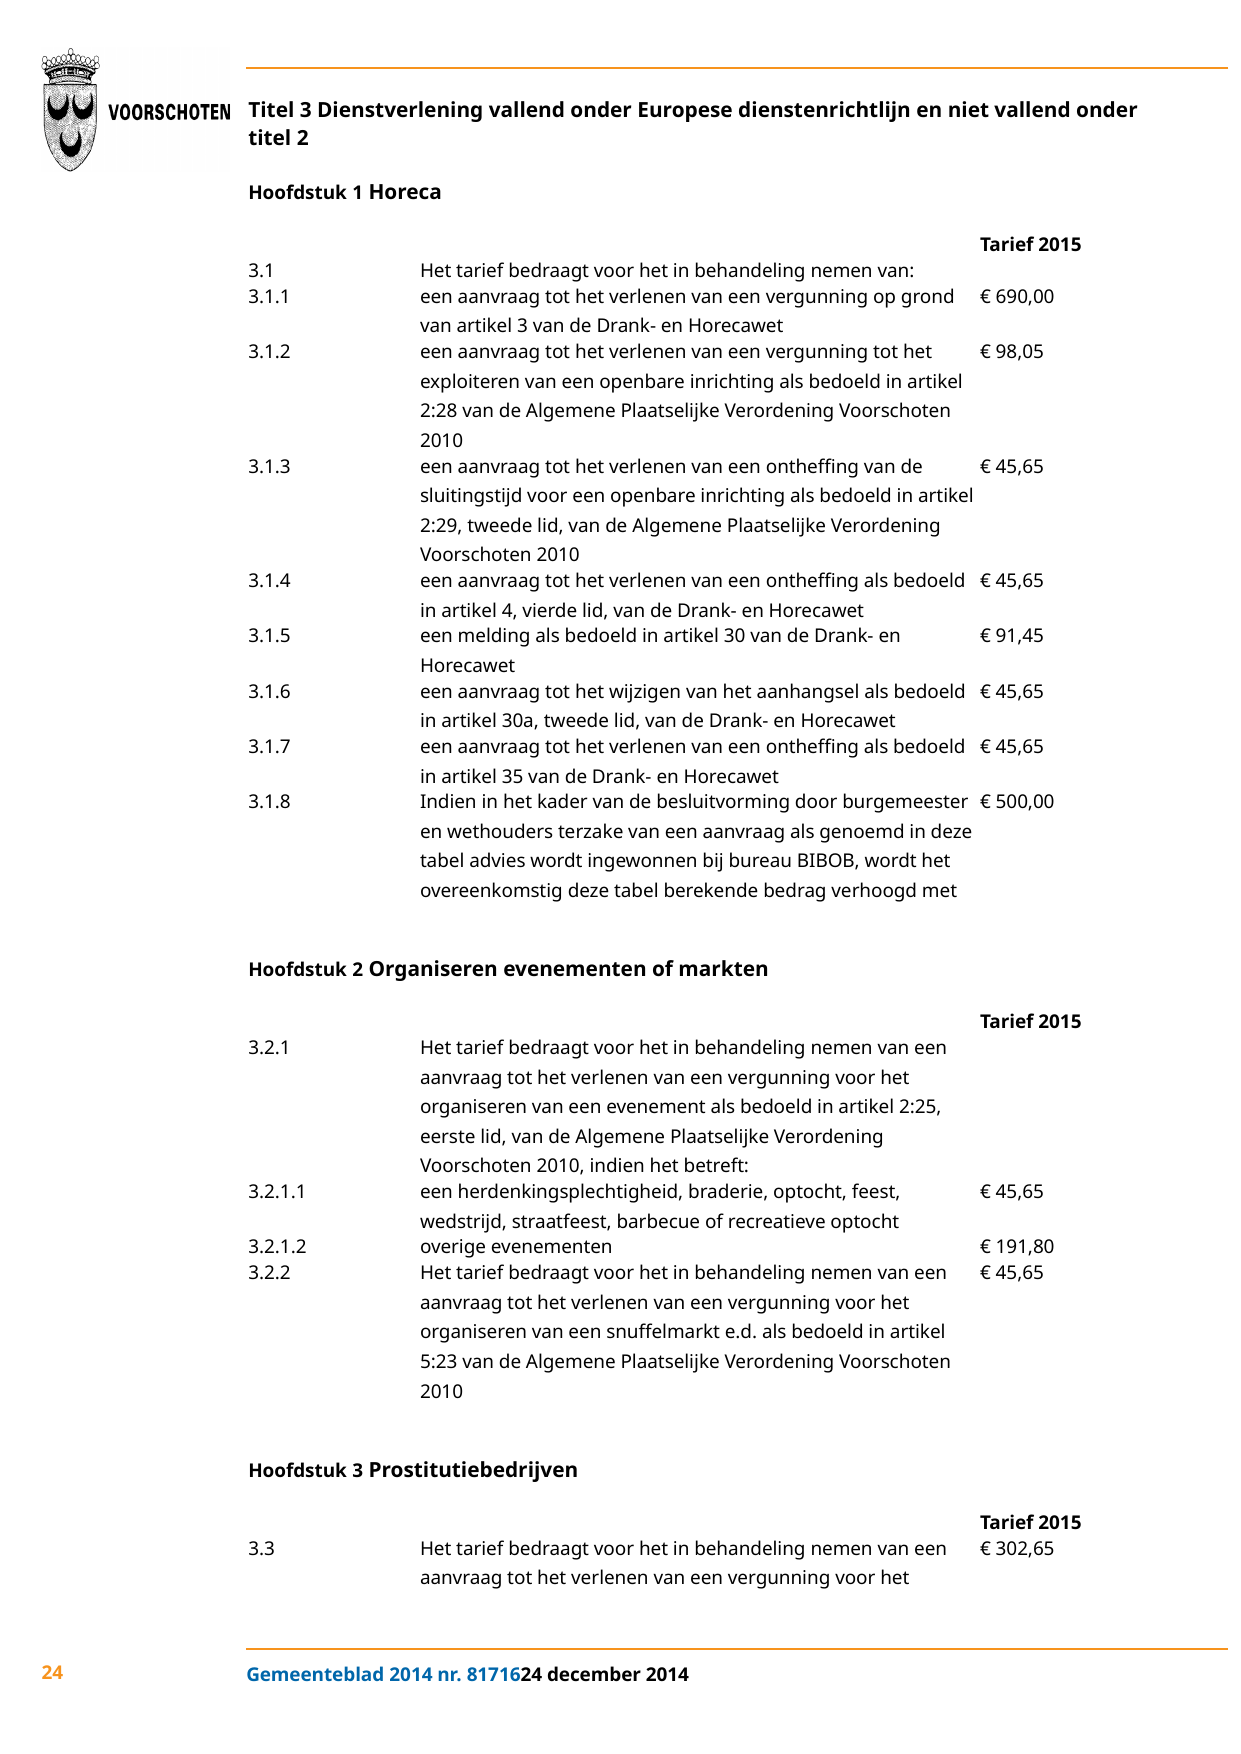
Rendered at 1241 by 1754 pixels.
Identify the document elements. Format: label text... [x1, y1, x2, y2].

table_header [420, 232, 980, 257]
table_cell 3.2.2 [248, 1260, 420, 1403]
table_cell € 98,05 [980, 338, 1152, 453]
table_cell € 191,80 [980, 1234, 1152, 1259]
table_header [248, 232, 420, 257]
table_cell een aanvraag tot het verlenen van een ontheffing van de sluitingstijd voor een openbare inrichting als bedoeld in artikel 2:29, tweede lid, van de Algemene Plaatselijke Verordening Voorschoten 2010 [420, 453, 980, 567]
table_cell een aanvraag tot het verlenen van een vergunning op grond van artikel 3 van de Drank- en Horecawet [420, 283, 980, 338]
table_cell 3.1 [248, 257, 420, 283]
table_cell overige evenementen [420, 1234, 980, 1259]
table_cell 3.1.4 [248, 567, 420, 623]
table_cell € 45,65 [980, 567, 1152, 623]
table_header [248, 1009, 420, 1034]
picture [41, 47, 231, 172]
table_cell [980, 1034, 1152, 1178]
table_cell [980, 257, 1152, 283]
table_cell een aanvraag tot het verlenen van een ontheffing als bedoeld in artikel 35 van de Drank- en Horecawet [420, 733, 980, 788]
table_cell Het tarief bedraagt voor het in behandeling nemen van een aanvraag tot het verlenen van een vergunning voor het [420, 1535, 980, 1590]
table_cell 3.2.1.1 [248, 1179, 420, 1234]
table_cell € 91,45 [980, 623, 1152, 678]
table_cell 3.1.7 [248, 733, 420, 788]
table_cell een aanvraag tot het wijzigen van het aanhangsel als bedoeld in artikel 30a, tweede lid, van de Drank- en Horecawet [420, 678, 980, 733]
table_cell Het tarief bedraagt voor het in behandeling nemen van een aanvraag tot het verlenen van een vergunning voor het organiseren van een snuffelmarkt e.d. als bedoeld in artikel 5:23 van de Algemene Plaatselijke Verordening Voorschoten 2010 [420, 1260, 980, 1403]
table_cell 3.1.8 [248, 789, 420, 903]
table_cell 3.2.1.2 [248, 1234, 420, 1259]
table_cell € 500,00 [980, 789, 1152, 903]
text Hoofdstuk 3 Prostitutiebedrijven [248, 1455, 1152, 1483]
table_header Tarief 2015 [980, 1009, 1152, 1034]
table_cell € 45,65 [980, 678, 1152, 733]
table_cell 3.2.1 [248, 1034, 420, 1178]
text Hoofdstuk 1 Horeca [248, 177, 1152, 206]
table_cell 3.1.1 [248, 283, 420, 338]
table_cell een herdenkingsplechtigheid, braderie, optocht, feest, wedstrijd, straatfeest, barbecue of recreatieve optocht [420, 1179, 980, 1234]
table_cell € 302,65 [980, 1535, 1152, 1590]
table_cell een aanvraag tot het verlenen van een vergunning tot het exploiteren van een openbare inrichting als bedoeld in artikel 2:28 van de Algemene Plaatselijke Verordening Voorschoten 2010 [420, 338, 980, 453]
table_cell € 45,65 [980, 1179, 1152, 1234]
table_cell € 45,65 [980, 453, 1152, 567]
table_header Tarief 2015 [980, 1509, 1152, 1535]
table_cell 3.1.2 [248, 338, 420, 453]
table_header [420, 1509, 980, 1535]
table_header [420, 1009, 980, 1034]
table_cell € 45,65 [980, 733, 1152, 788]
table_cell 3.1.5 [248, 623, 420, 678]
text Titel 3 Dienstverlening vallend onder Europese dienstenrichtlijn en niet vallend onder titel 2 [248, 95, 1152, 152]
table_cell € 690,00 [980, 283, 1152, 338]
table_cell 3.1.6 [248, 678, 420, 733]
table_cell 3.3 [248, 1535, 420, 1590]
table_header [248, 1509, 420, 1535]
table_cell Het tarief bedraagt voor het in behandeling nemen van: [420, 257, 980, 283]
table_cell een melding als bedoeld in artikel 30 van de Drank- en Horecawet [420, 623, 980, 678]
table_cell Het tarief bedraagt voor het in behandeling nemen van een aanvraag tot het verlenen van een vergunning voor het organiseren van een evenement als bedoeld in artikel 2:25, eerste lid, van de Algemene Plaatselijke Verordening Voorschoten 2010, indien het betreft: [420, 1034, 980, 1178]
table_cell € 45,65 [980, 1260, 1152, 1403]
table_cell een aanvraag tot het verlenen van een ontheffing als bedoeld in artikel 4, vierde lid, van de Drank- en Horecawet [420, 567, 980, 623]
table_header Tarief 2015 [980, 232, 1152, 257]
table_cell Indien in het kader van de besluitvorming door burgemeester en wethouders terzake van een aanvraag als genoemd in deze tabel advies wordt ingewonnen bij bureau BIBOB, wordt het overeenkomstig deze tabel berekende bedrag verhoogd met [420, 789, 980, 903]
text Hoofdstuk 2 Organiseren evenementen of markten [248, 954, 1152, 983]
table_cell 3.1.3 [248, 453, 420, 567]
